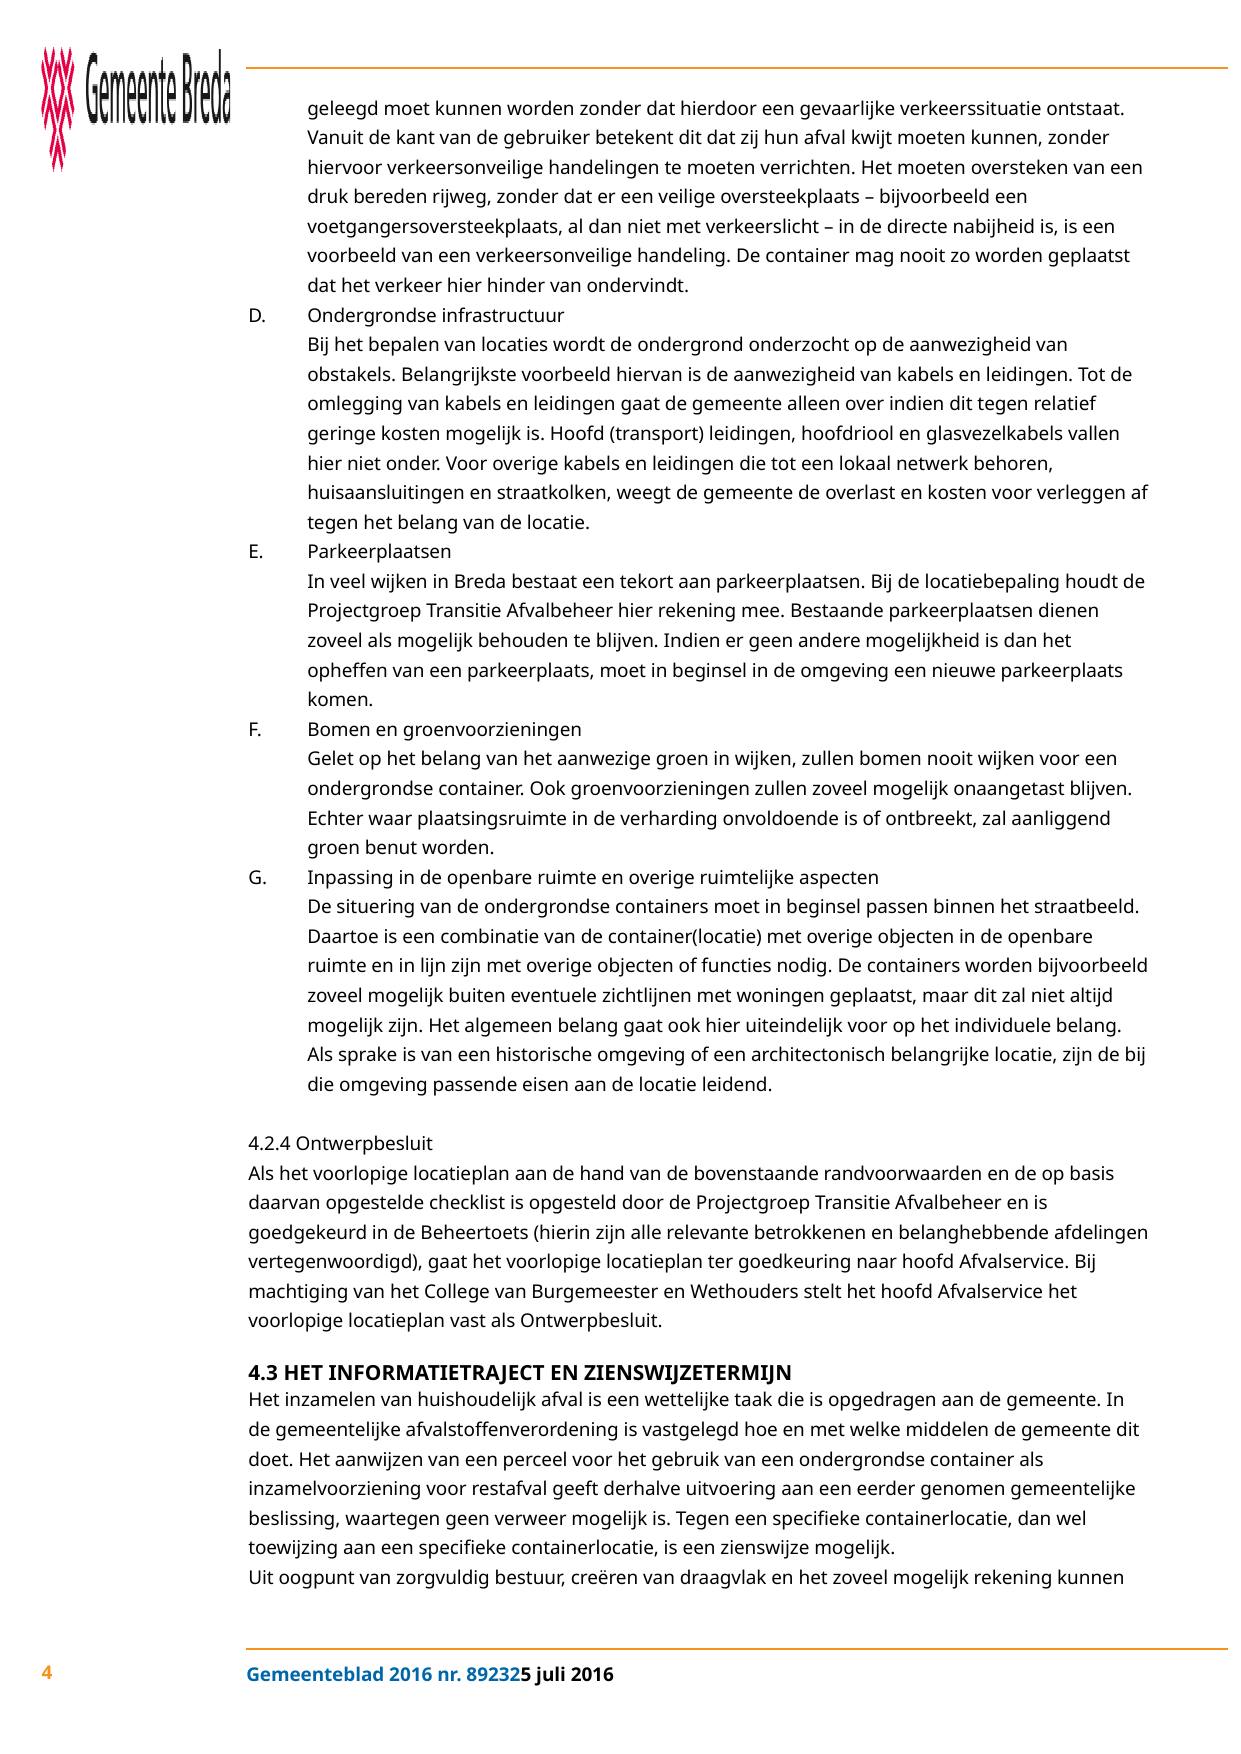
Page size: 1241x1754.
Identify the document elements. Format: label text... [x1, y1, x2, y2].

list Parkeerplaatsen [248, 538, 1152, 564]
text Uit oogpunt van zorgvuldig bestuur, creëren van draagvlak en het zoveel mogelijk rekening kunnen [248, 1564, 1152, 1590]
list Ondergrondse infrastructuur [248, 302, 1152, 328]
text Als het voorlopige locatieplan aan de hand van de bovenstaande randvoorwaarden en de op basis daarvan opgestelde checklist is opgesteld door de Projectgroep Transitie Afvalbeheer en is goedgekeurd in de Beheertoets (hierin zijn alle relevante betrokkenen en belanghebbende afdelingen vertegenwoordigd), gaat het voorlopige locatieplan ter goedkeuring naar hoofd Afvalservice. Bij machtiging van het College van Burgemeester en Wethouders stelt het hoofd Afvalservice het voorlopige locatieplan vast als Ontwerpbesluit. [248, 1160, 1152, 1333]
list Gelet op het belang van het aanwezige groen in wijken, zullen bomen nooit wijken voor een ondergrondse container. Ook groenvoorzieningen zullen zoveel mogelijk onaangetast blijven. Echter waar plaatsingsruimte in de verharding onvoldoende is of ontbreekt, zal aanliggend groen benut worden. [248, 746, 1152, 860]
list geleegd moet kunnen worden zonder dat hierdoor een gevaarlijke verkeerssituatie ontstaat. Vanuit de kant van de gebruiker betekent dit dat zij hun afval kwijt moeten kunnen, zonder hiervoor verkeersonveilige handelingen te moeten verrichten. Het moeten oversteken van een druk bereden rijweg, zonder dat er een veilige oversteekplaats – bijvoorbeeld een voetgangersoversteekplaats, al dan niet met verkeerslicht – in de directe nabijheid is, is een voorbeeld van een verkeersonveilige handeling. De container mag nooit zo worden geplaatst dat het verkeer hier hinder van ondervindt. [248, 95, 1152, 298]
list In veel wijken in Breda bestaat een tekort aan parkeerplaatsen. Bij de locatiebepaling houdt de Projectgroep Transitie Afvalbeheer hier rekening mee. Bestaande parkeerplaatsen dienen zoveel als mogelijk behouden te blijven. Indien er geen andere mogelijkheid is dan het opheffen van een parkeerplaats, moet in beginsel in de omgeving een nieuwe parkeerplaats komen. [248, 568, 1152, 712]
picture [41, 47, 231, 172]
list Inpassing in de openbare ruimte en overige ruimtelijke aspecten [248, 864, 1152, 890]
list Bomen en groenvoorzieningen [248, 716, 1152, 742]
text Het inzamelen van huishoudelijk afval is een wettelijke taak die is opgedragen aan de gemeente. In de gemeentelijke afvalstoffenverordening is vastgelegd hoe en met welke middelen de gemeente dit doet. Het aanwijzen van een perceel voor het gebruik van een ondergrondse container als inzamelvoorziening voor restafval geeft derhalve uitvoering aan een eerder genomen gemeentelijke beslissing, waartegen geen verweer mogelijk is. Tegen een specifieke containerlocatie, dan wel toewijzing aan een specifieke containerlocatie, is een zienswijze mogelijk. [248, 1387, 1152, 1560]
text 4.3 HET INFORMATIETRAJECT EN ZIENSWIJZETERMIJN [248, 1358, 1152, 1387]
list Bij het bepalen van locaties wordt de ondergrond onderzocht op de aanwezigheid van obstakels. Belangrijkste voorbeeld hiervan is de aanwezigheid van kabels en leidingen. Tot de omlegging van kabels en leidingen gaat de gemeente alleen over indien dit tegen relatief geringe kosten mogelijk is. Hoofd (transport) leidingen, hoofdriool en glasvezelkabels vallen hier niet onder. Voor overige kabels en leidingen die tot een lokaal netwerk behoren, huisaansluitingen en straatkolken, weegt de gemeente de overlast en kosten voor verleggen af tegen het belang van de locatie. [248, 331, 1152, 535]
list De situering van de ondergrondse containers moet in beginsel passen binnen het straatbeeld. Daartoe is een combinatie van de container(locatie) met overige objecten in de openbare ruimte en in lijn zijn met overige objecten of functies nodig. De containers worden bijvoorbeeld zoveel mogelijk buiten eventuele zichtlijnen met woningen geplaatst, maar dit zal niet altijd mogelijk zijn. Het algemeen belang gaat ook hier uiteindelijk voor op het individuele belang. Als sprake is van een historische omgeving of een architectonisch belangrijke locatie, zijn de bij die omgeving passende eisen aan de locatie leidend. [248, 893, 1152, 1097]
text 4.2.4 Ontwerpbesluit [248, 1130, 1152, 1156]
